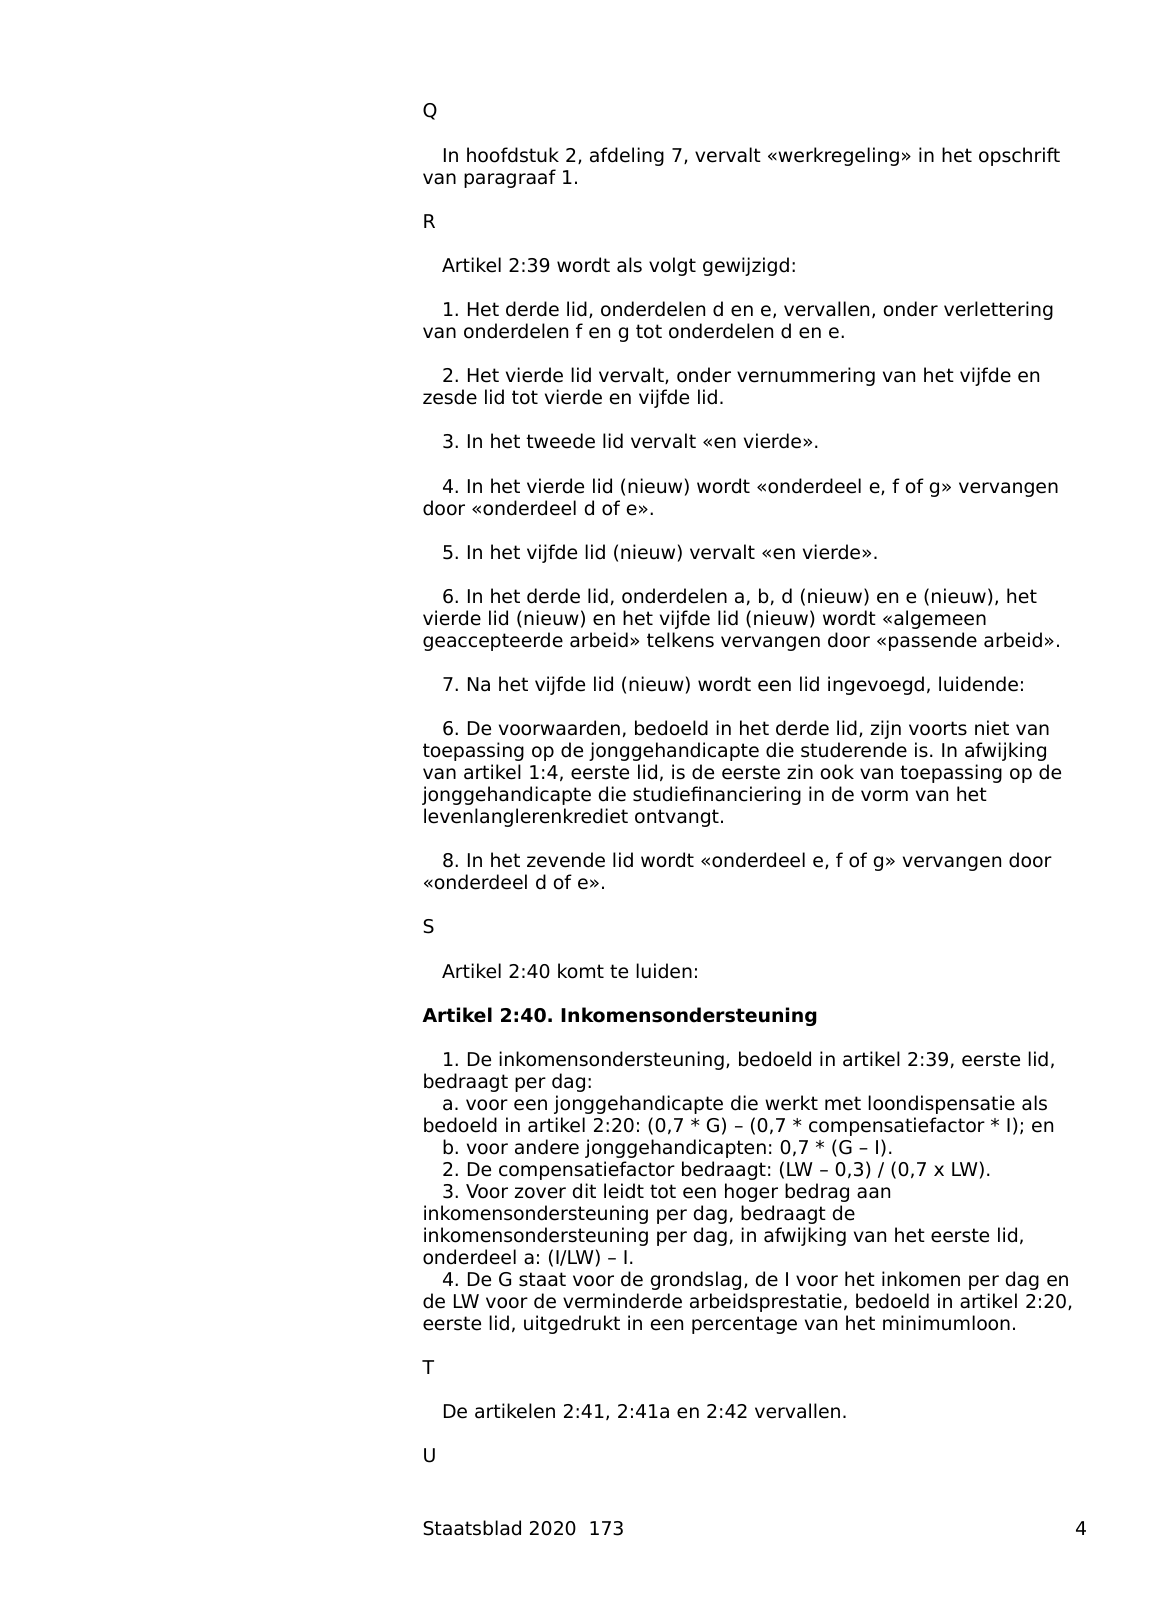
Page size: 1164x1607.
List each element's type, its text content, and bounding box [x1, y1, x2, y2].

text De artikelen 2:41, 2:41a en 2:42 vervallen. [422, 1401, 1087, 1423]
text 2. Het vierde lid vervalt, onder vernummering van het vijfde en zesde lid tot vierde en vijfde lid. [422, 365, 1087, 409]
text 6. In het derde lid, onderdelen a, b, d (nieuw) en e (nieuw), het vierde lid (nieuw) en het vijfde lid (nieuw) wordt «algemeen geaccepteerde arbeid» telkens vervangen door «passende arbeid». [422, 586, 1087, 652]
text 1. De inkomensondersteuning, bedoeld in artikel 2:39, eerste lid, bedraagt per dag: [422, 1049, 1087, 1093]
text b. voor andere jonggehandicapten: 0,7 * (G – I). [422, 1137, 1087, 1159]
text 2. De compensatiefactor bedraagt: (LW – 0,3) / (0,7 x LW). [422, 1159, 1087, 1181]
text 8. In het zevende lid wordt «onderdeel e, f of g» vervangen door «onderdeel d of e». [422, 850, 1087, 894]
text Artikel 2:39 wordt als volgt gewijzigd: [422, 255, 1087, 277]
text 6. De voorwaarden, bedoeld in het derde lid, zijn voorts niet van toepassing op de jonggehandicapte die studerende is. In afwijking van artikel 1:4, eerste lid, is de eerste zin ook van toepassing op de jonggehandicapte die studiefinanciering in de vorm van het levenlanglerenkrediet ontvangt. [422, 718, 1087, 828]
text 5. In het vijfde lid (nieuw) vervalt «en vierde». [422, 542, 1087, 564]
text a. voor een jonggehandicapte die werkt met loondispensatie als bedoeld in artikel 2:20: (0,7 * G) – (0,7 * compensatiefactor * I); en [422, 1093, 1087, 1137]
text Q [422, 100, 1087, 122]
subtitle Artikel 2:40. Inkomensondersteuning [422, 1005, 1087, 1027]
text 1. Het derde lid, onderdelen d en e, vervallen, onder verlettering van onderdelen f en g tot onderdelen d en e. [422, 299, 1087, 343]
text R [422, 211, 1087, 233]
text 4. De G staat voor de grondslag, de I voor het inkomen per dag en de LW voor de verminderde arbeidsprestatie, bedoeld in artikel 2:20, eerste lid, uitgedrukt in een percentage van het minimumloon. [422, 1269, 1087, 1334]
text In hoofdstuk 2, afdeling 7, vervalt «werkregeling» in het opschrift van paragraaf 1. [422, 144, 1087, 188]
text 3. Voor zover dit leidt tot een hoger bedrag aan inkomensondersteuning per dag, bedraagt de inkomensondersteuning per dag, in afwijking van het eerste lid, onderdeel a: (I/LW) – I. [422, 1181, 1087, 1269]
text 3. In het tweede lid vervalt «en vierde». [422, 431, 1087, 453]
text U [422, 1445, 1087, 1467]
text 7. Na het vijfde lid (nieuw) wordt een lid ingevoegd, luidende: [422, 674, 1087, 696]
text S [422, 916, 1087, 938]
text 4. In het vierde lid (nieuw) wordt «onderdeel e, f of g» vervangen door «onderdeel d of e». [422, 476, 1087, 519]
text Artikel 2:40 komt te luiden: [422, 961, 1087, 982]
text T [422, 1357, 1087, 1379]
